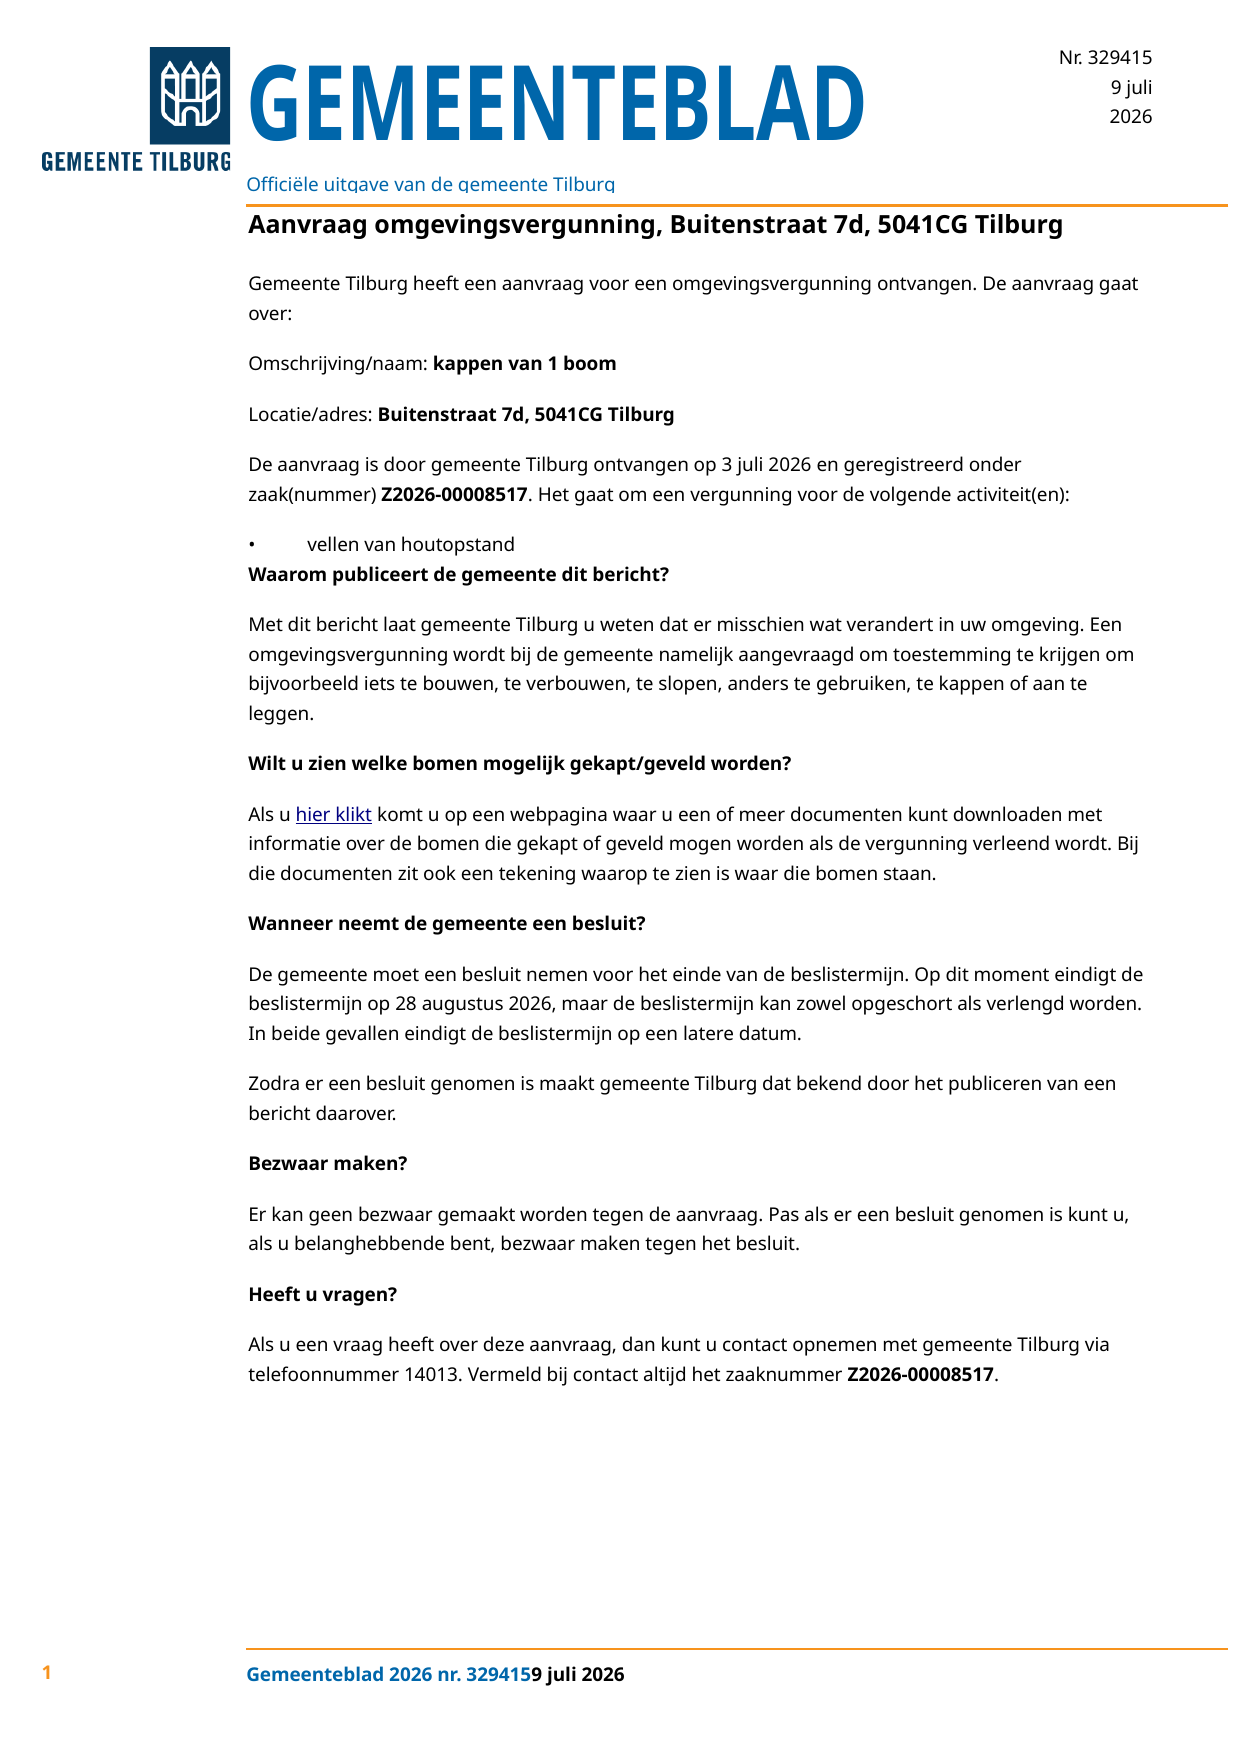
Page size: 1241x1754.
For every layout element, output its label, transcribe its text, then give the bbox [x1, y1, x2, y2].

text Wanneer neemt de gemeente een besluit? [248, 910, 1152, 936]
text Er kan geen bezwaar gemaakt worden tegen de aanvraag. Pas als er een besluit genomen is kunt u, als u belanghebbende bent, bezwaar maken tegen het besluit. [248, 1201, 1152, 1256]
text De aanvraag is door gemeente Tilburg ontvangen op 3 juli 2026 en geregistreerd onder zaak(nummer) Z2026-00008517. Het gaat om een vergunning voor de volgende activiteit(en): [248, 451, 1152, 506]
picture [41, 47, 231, 172]
text Locatie/adres: Buitenstraat 7d, 5041CG Tilburg [248, 401, 1152, 426]
text Omschrijving/naam: kappen van 1 boom [248, 350, 1152, 376]
text Als u hier klikt komt u op een webpagina waar u een of meer documenten kunt downloaden met informatie over de bomen die gekapt of geveld mogen worden als de vergunning verleend wordt. Bij die documenten zit ook een tekening waarop te zien is waar die bomen staan. [248, 801, 1152, 886]
text Bezwaar maken? [248, 1150, 1152, 1176]
text Aanvraag omgevingsvergunning, Buitenstraat 7d, 5041CG Tilburg [248, 207, 1152, 241]
text Als u een vraag heeft over deze aanvraag, dan kunt u contact opnemen met gemeente Tilburg via telefoonnummer 14013. Vermeld bij contact altijd het zaaknummer Z2026-00008517. [248, 1331, 1152, 1386]
text De gemeente moet een besluit nemen voor het einde van de beslistermijn. Op dit moment eindigt de beslistermijn op 28 augustus 2026, maar de beslistermijn kan zowel opgeschort als verlengd worden. In beide gevallen eindigt de beslistermijn op een latere datum. [248, 961, 1152, 1046]
list vellen van houtopstand [248, 531, 1152, 557]
text Wilt u zien welke bomen mogelijk gekapt/geveld worden? [248, 750, 1152, 776]
text Heeft u vragen? [248, 1281, 1152, 1306]
text Zodra er een besluit genomen is maakt gemeente Tilburg dat bekend door het publiceren van een bericht daarover. [248, 1070, 1152, 1126]
text Met dit bericht laat gemeente Tilburg u weten dat er misschien wat verandert in uw omgeving. Een omgevingsvergunning wordt bij de gemeente namelijk aangevraagd om toestemming te krijgen om bijvoorbeeld iets te bouwen, te verbouwen, te slopen, anders te gebruiken, te kappen of aan te leggen. [248, 611, 1152, 726]
text Waarom publiceert de gemeente dit bericht? [248, 561, 1152, 586]
text Gemeente Tilburg heeft een aanvraag voor een omgevingsvergunning ontvangen. De aanvraag gaat over: [248, 270, 1152, 326]
